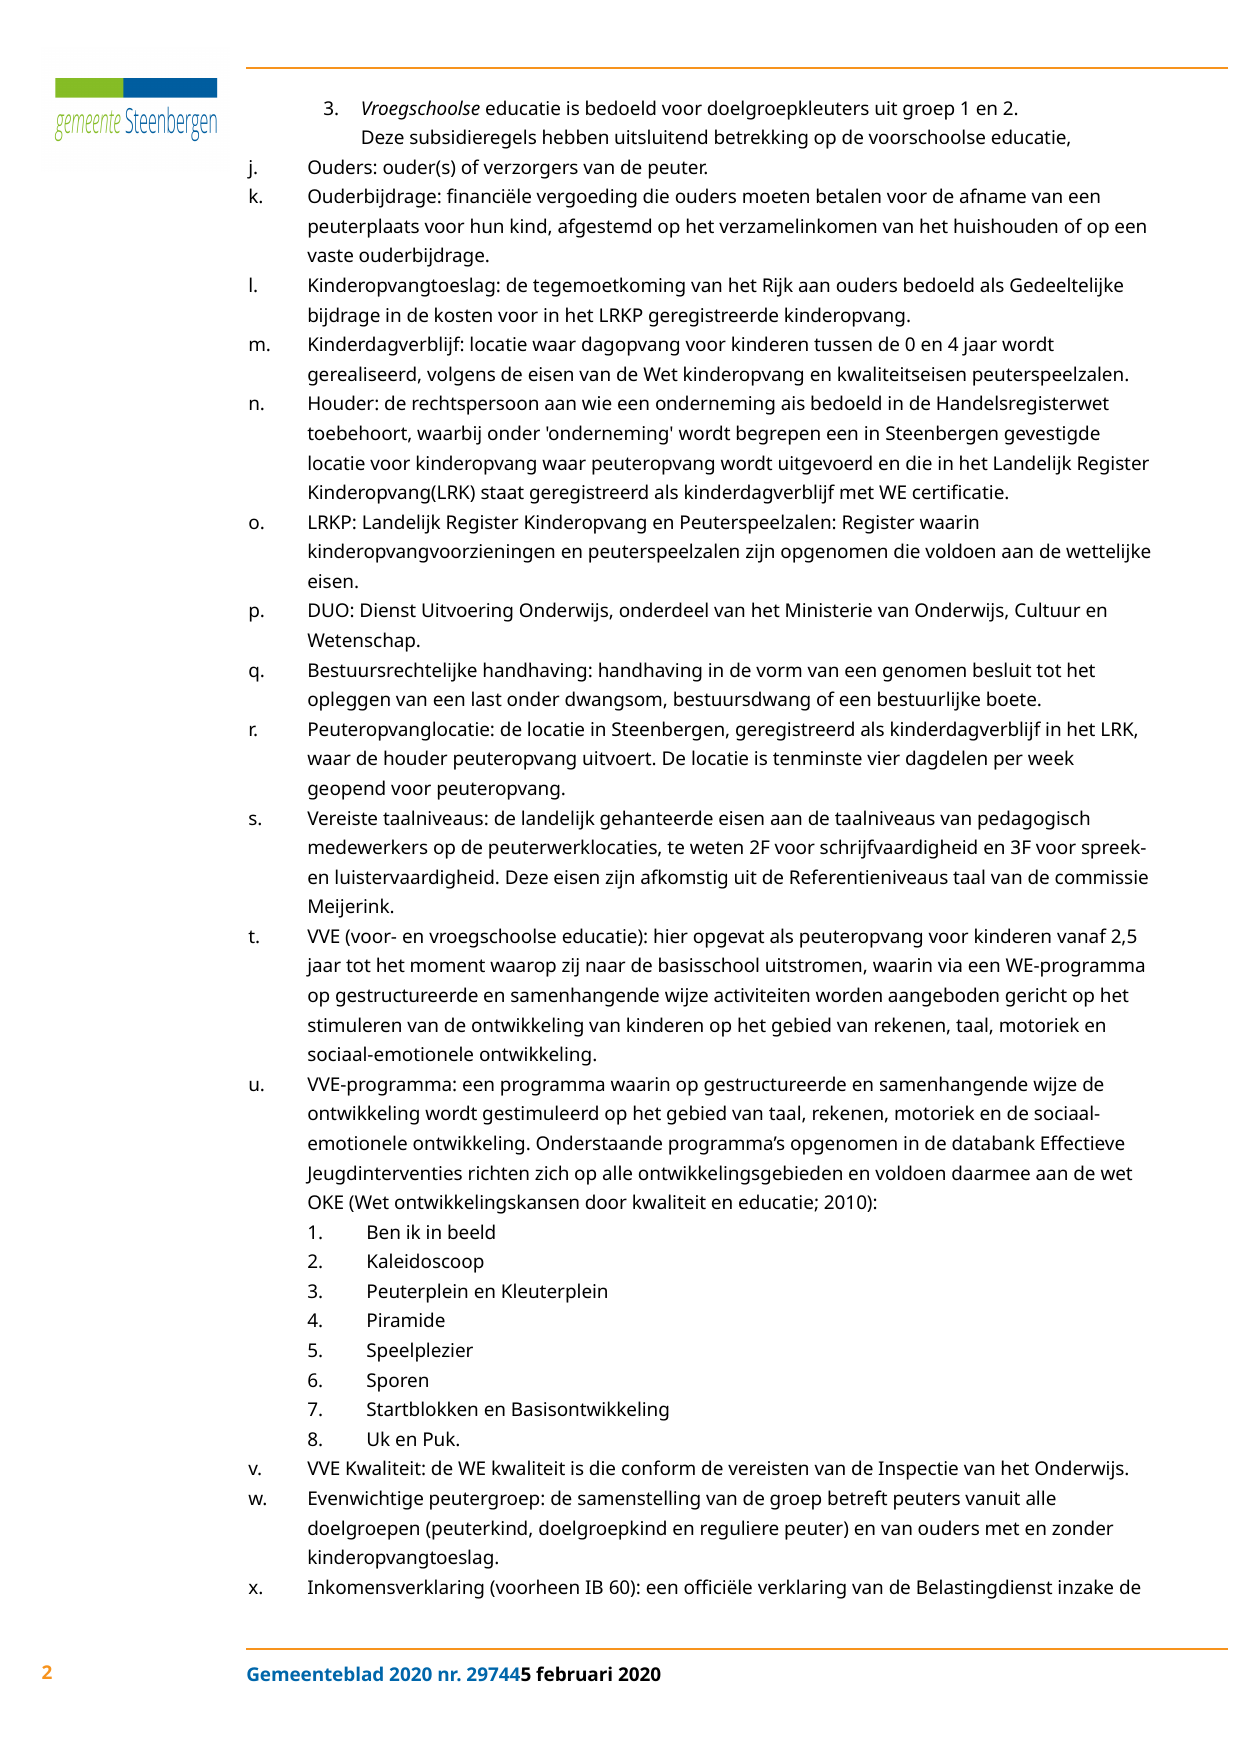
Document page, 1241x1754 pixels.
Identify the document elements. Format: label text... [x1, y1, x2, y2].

list Kinderdagverblijf: locatie waar dagopvang voor kinderen tussen de 0 en 4 jaar wordt gerealiseerd, volgens de eisen van de Wet kinderopvang en kwaliteitseisen peuterspeelzalen. [248, 331, 1152, 387]
list Piramide [307, 1308, 1152, 1333]
list Houder: de rechtspersoon aan wie een onderneming ais bedoeld in de Handelsregisterwet toebehoort, waarbij onder 'onderneming' wordt begrepen een in Steenbergen gevestigde locatie voor kinderopvang waar peuteropvang wordt uitgevoerd en die in het Landelijk Register Kinderopvang(LRK) staat geregistreerd als kinderdagverblijf met WE certificatie. [248, 391, 1152, 505]
list Sporen [307, 1367, 1152, 1393]
list Kaleidoscoop [307, 1248, 1152, 1274]
list VVE (voor- en vroegschoolse educatie): hier opgevat als peuteropvang voor kinderen vanaf 2,5 jaar tot het moment waarop zij naar de basisschool uitstromen, waarin via een WE-programma op gestructureerde en samenhangende wijze activiteiten worden aangeboden gericht op het stimuleren van de ontwikkeling van kinderen op het gebied van rekenen, taal, motoriek en sociaal-emotionele ontwikkeling. [248, 923, 1152, 1067]
list Bestuursrechtelijke handhaving: handhaving in de vorm van een genomen besluit tot het opleggen van een last onder dwangsom, bestuursdwang of een bestuurlijke boete. [248, 657, 1152, 712]
list Ouders: ouder(s) of verzorgers van de peuter. [248, 154, 1152, 180]
list Evenwichtige peutergroep: de samenstelling van de groep betreft peuters vanuit alle doelgroepen (peuterkind, doelgroepkind en reguliere peuter) en van ouders met en zonder kinderopvangtoeslag. [248, 1485, 1152, 1570]
list VVE Kwaliteit: de WE kwaliteit is die conform de vereisten van de Inspectie van het Onderwijs. [248, 1456, 1152, 1481]
list Peuteropvanglocatie: de locatie in Steenbergen, geregistreerd als kinderdagverblijf in het LRK, waar de houder peuteropvang uitvoert. De locatie is tenminste vier dagdelen per week geopend voor peuteropvang. [248, 716, 1152, 801]
list Speelplezier [307, 1337, 1152, 1363]
list Peuterplein en Kleuterplein [307, 1278, 1152, 1304]
list Vroegschoolse educatie is bedoeld voor doelgroepkleuters uit groep 1 en 2. [323, 95, 1152, 121]
list Deze subsidieregels hebben uitsluitend betrekking op de voorschoolse educatie, [323, 124, 1152, 150]
list Vereiste taalniveaus: de landelijk gehanteerde eisen aan de taalniveaus van pedagogisch medewerkers op de peuterwerklocaties, te weten 2F voor schrijfvaardigheid en 3F voor spreek- en luistervaardigheid. Deze eisen zijn afkomstig uit de Referentieniveaus taal van de commissie Meijerink. [248, 805, 1152, 919]
list VVE-programma: een programma waarin op gestructureerde en samenhangende wijze de ontwikkeling wordt gestimuleerd op het gebied van taal, rekenen, motoriek en de sociaal-emotionele ontwikkeling. Onderstaande programma’s opgenomen in de databank Effectieve Jeugdinterventies richten zich op alle ontwikkelingsgebieden en voldoen daarmee aan de wet OKE (Wet ontwikkelingskansen door kwaliteit en educatie; 2010): [248, 1071, 1152, 1215]
list Uk en Puk. [307, 1426, 1152, 1452]
list Ben ik in beeld [307, 1219, 1152, 1245]
list Ouderbijdrage: financiële vergoeding die ouders moeten betalen voor de afname van een peuterplaats voor hun kind, afgestemd op het verzamelinkomen van het huishouden of op een vaste ouderbijdrage. [248, 183, 1152, 268]
list LRKP: Landelijk Register Kinderopvang en Peuterspeelzalen: Register waarin kinderopvangvoorzieningen en peuterspeelzalen zijn opgenomen die voldoen aan de wettelijke eisen. [248, 509, 1152, 594]
list Startblokken en Basisontwikkeling [307, 1396, 1152, 1422]
list Inkomensverklaring (voorheen IB 60): een officiële verklaring van de Belastingdienst inzake de [248, 1574, 1152, 1600]
list Kinderopvangtoeslag: de tegemoetkoming van het Rijk aan ouders bedoeld als Gedeeltelijke bijdrage in de kosten voor in het LRKP geregistreerde kinderopvang. [248, 272, 1152, 328]
list DUO: Dienst Uitvoering Onderwijs, onderdeel van het Ministerie van Onderwijs, Cultuur en Wetenschap. [248, 598, 1152, 653]
picture [41, 47, 231, 172]
